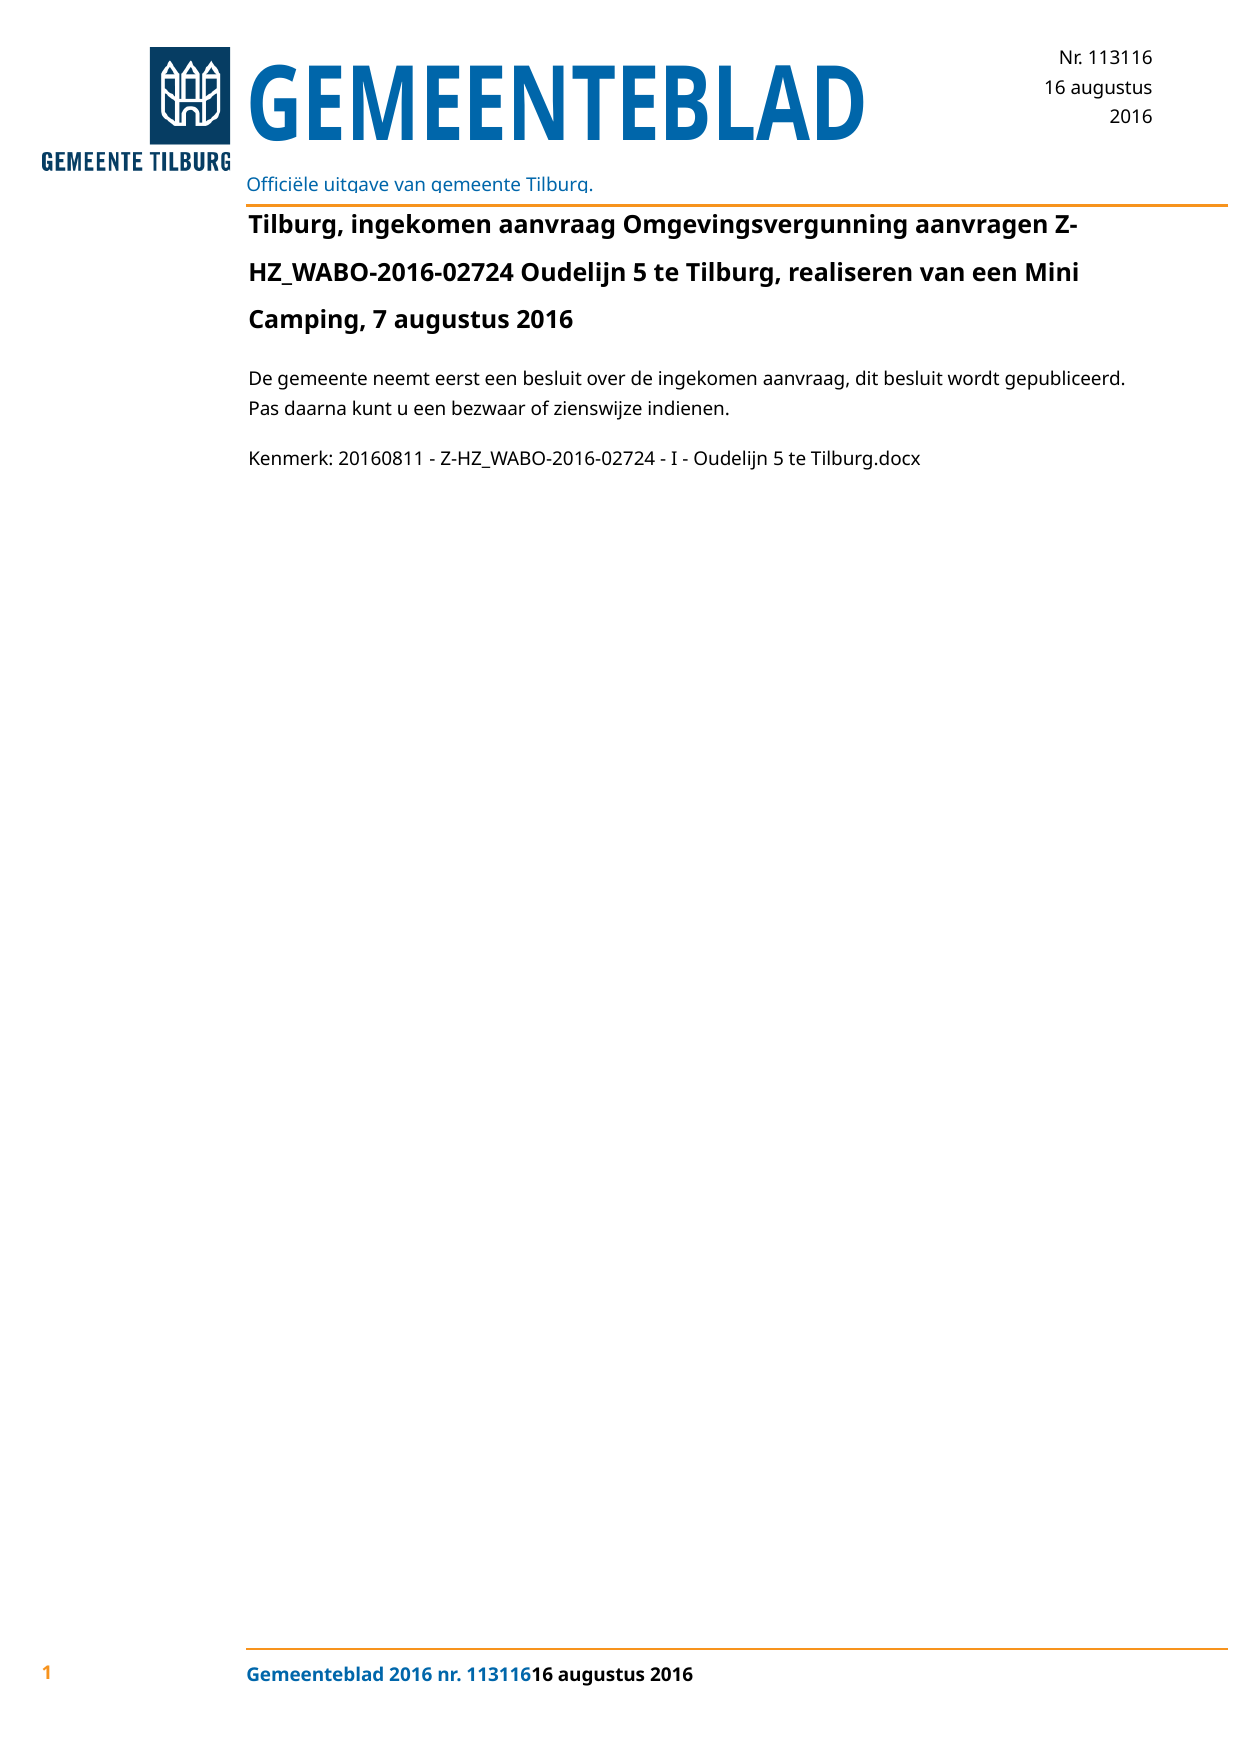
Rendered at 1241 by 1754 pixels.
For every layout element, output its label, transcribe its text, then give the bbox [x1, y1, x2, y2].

text De gemeente neemt eerst een besluit over de ingekomen aanvraag, dit besluit wordt gepubliceerd. Pas daarna kunt u een bezwaar of zienswijze indienen. [248, 366, 1152, 421]
text Tilburg, ingekomen aanvraag Omgevingsvergunning aanvragen Z-HZ_WABO-2016-02724 Oudelijn 5 te Tilburg, realiseren van een Mini Camping, 7 augustus 2016 [248, 207, 1152, 336]
text Kenmerk: 20160811 - Z-HZ_WABO-2016-02724 - I - Oudelijn 5 te Tilburg.docx [248, 446, 1152, 471]
picture [41, 47, 231, 172]
